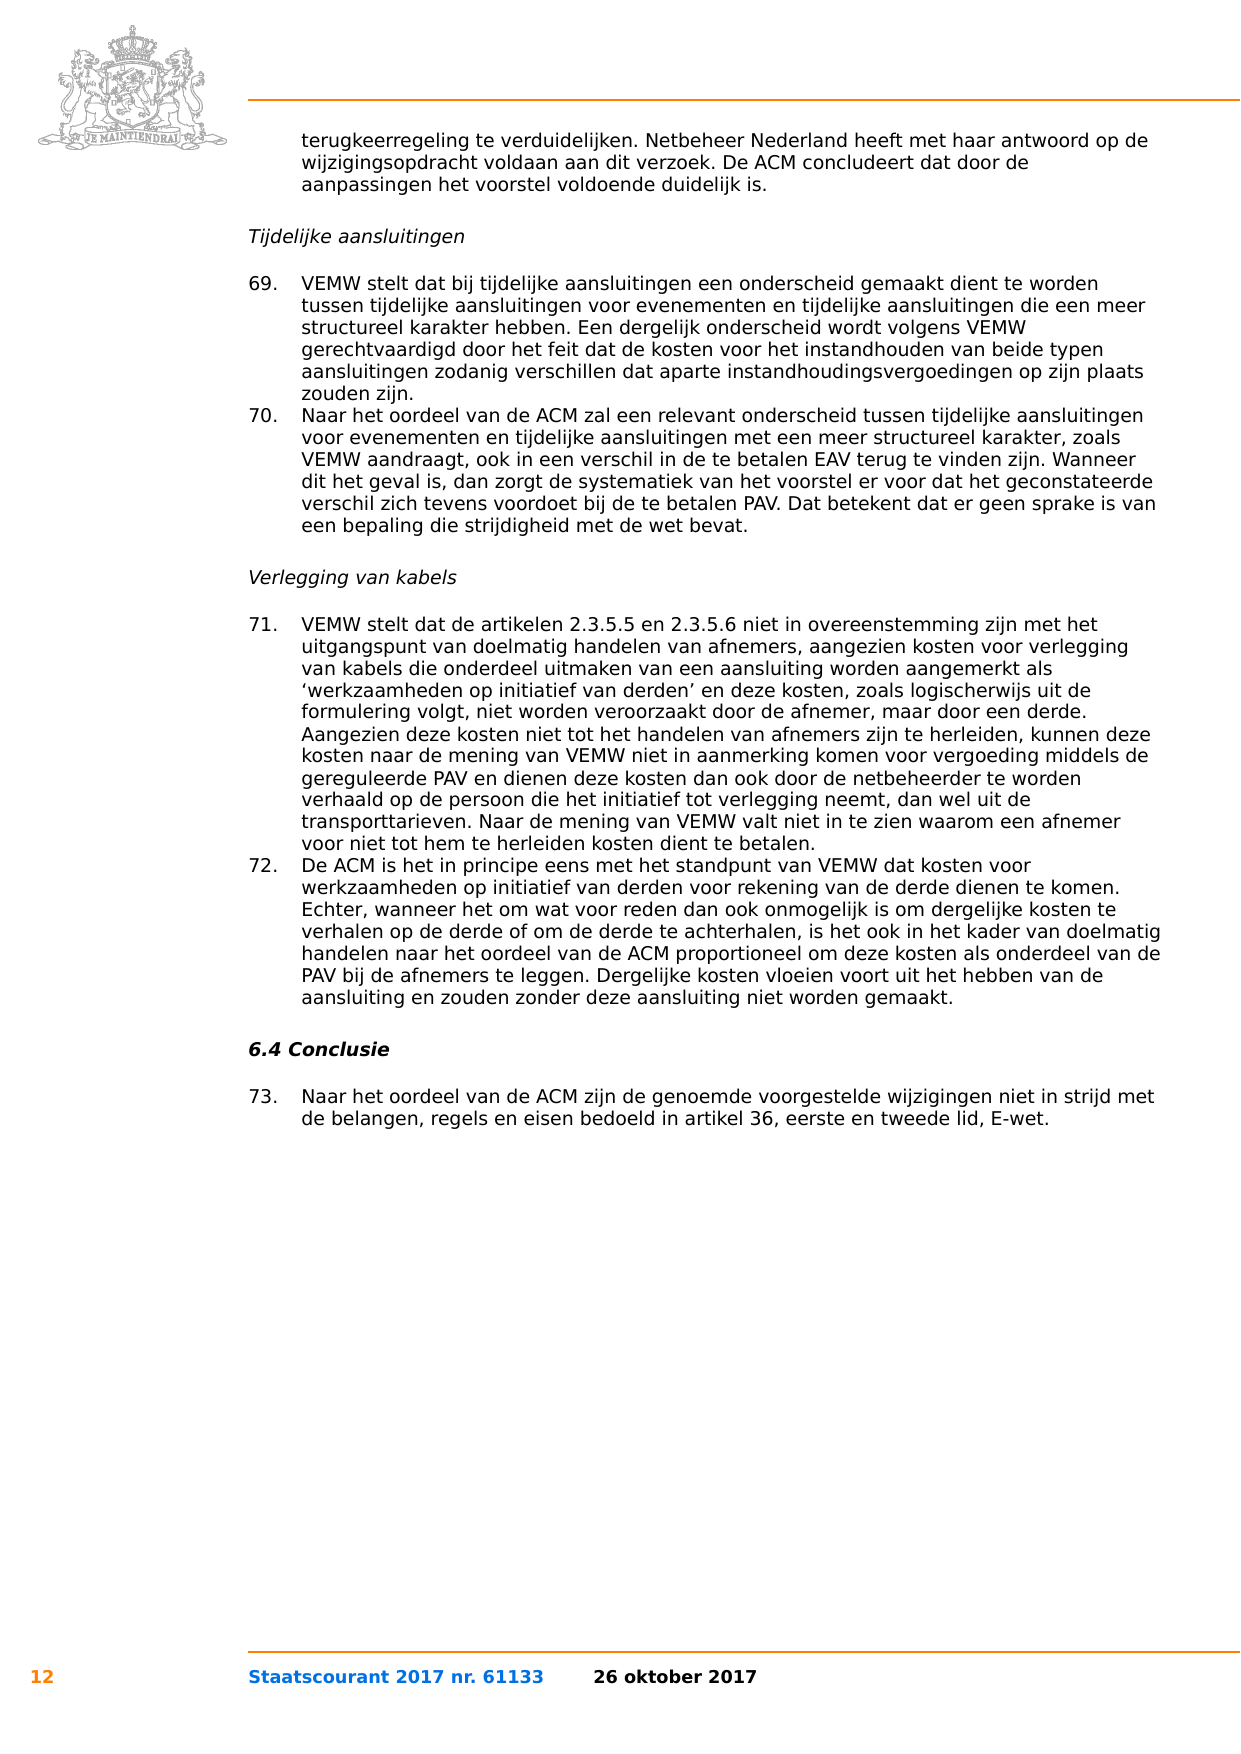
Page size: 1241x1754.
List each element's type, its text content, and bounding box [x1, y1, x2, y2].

picture [38, 25, 227, 150]
text 71. VEMW stelt dat de artikelen 2.3.5.5 en 2.3.5.6 niet in overeenstemming zijn met het uitgangspunt van doelmatig handelen van afnemers, aangezien kosten voor verlegging van kabels die onderdeel uitmaken van een aansluiting worden aangemerkt als ‘werkzaamheden op initiatief van derden’ en deze kosten, zoals logischerwijs uit de formulering volgt, niet worden veroorzaakt door de afnemer, maar door een derde. Aangezien deze kosten niet tot het handelen van afnemers zijn te herleiden, kunnen deze kosten naar de mening van VEMW niet in aanmerking komen voor vergoeding middels de gereguleerde PAV en dienen deze kosten dan ook door de netbeheerder te worden verhaald op de persoon die het initiatief tot verlegging neemt, dan wel uit de transporttarieven. Naar de mening van VEMW valt niet in te zien waarom een afnemer voor niet tot hem te herleiden kosten dient te betalen. [248, 613, 1163, 855]
text 73. Naar het oordeel van de ACM zijn de genoemde voorgestelde wijzigingen niet in strijd met de belangen, regels en eisen bedoeld in artikel 36, eerste en tweede lid, E-wet. [248, 1086, 1163, 1130]
text terugkeerregeling te verduidelijken. Netbeheer Nederland heeft met haar antwoord op de wijzigingsopdracht voldaan aan dit verzoek. De ACM concludeert dat door de aanpassingen het voorstel voldoende duidelijk is. [248, 130, 1163, 196]
subtitle Verlegging van kabels [248, 567, 1163, 588]
text 70. Naar het oordeel van de ACM zal een relevant onderscheid tussen tijdelijke aansluitingen voor evenementen en tijdelijke aansluitingen met een meer structureel karakter, zoals VEMW aandraagt, ook in een verschil in de te betalen EAV terug te vinden zijn. Wanneer dit het geval is, dan zorgt de systematiek van het voorstel er voor dat het geconstateerde verschil zich tevens voordoet bij de te betalen PAV. Dat betekent dat er geen sprake is van een bepaling die strijdigheid met de wet bevat. [248, 405, 1163, 537]
text 69. VEMW stelt dat bij tijdelijke aansluitingen een onderscheid gemaakt dient te worden tussen tijdelijke aansluitingen voor evenementen en tijdelijke aansluitingen die een meer structureel karakter hebben. Een dergelijk onderscheid wordt volgens VEMW gerechtvaardigd door het feit dat de kosten voor het instandhouden van beide typen aansluitingen zodanig verschillen dat aparte instandhoudingsvergoedingen op zijn plaats zouden zijn. [248, 273, 1163, 405]
subtitle 6.4 Conclusie [248, 1039, 1163, 1061]
text 72. De ACM is het in principe eens met het standpunt van VEMW dat kosten voor werkzaamheden op initiatief van derden voor rekening van de derde dienen te komen. Echter, wanneer het om wat voor reden dan ook onmogelijk is om dergelijke kosten te verhalen op de derde of om de derde te achterhalen, is het ook in het kader van doelmatig handelen naar het oordeel van de ACM proportioneel om deze kosten als onderdeel van de PAV bij de afnemers te leggen. Dergelijke kosten vloeien voort uit het hebben van de aansluiting en zouden zonder deze aansluiting niet worden gemaakt. [248, 855, 1163, 1009]
subtitle Tijdelijke aansluitingen [248, 226, 1163, 248]
